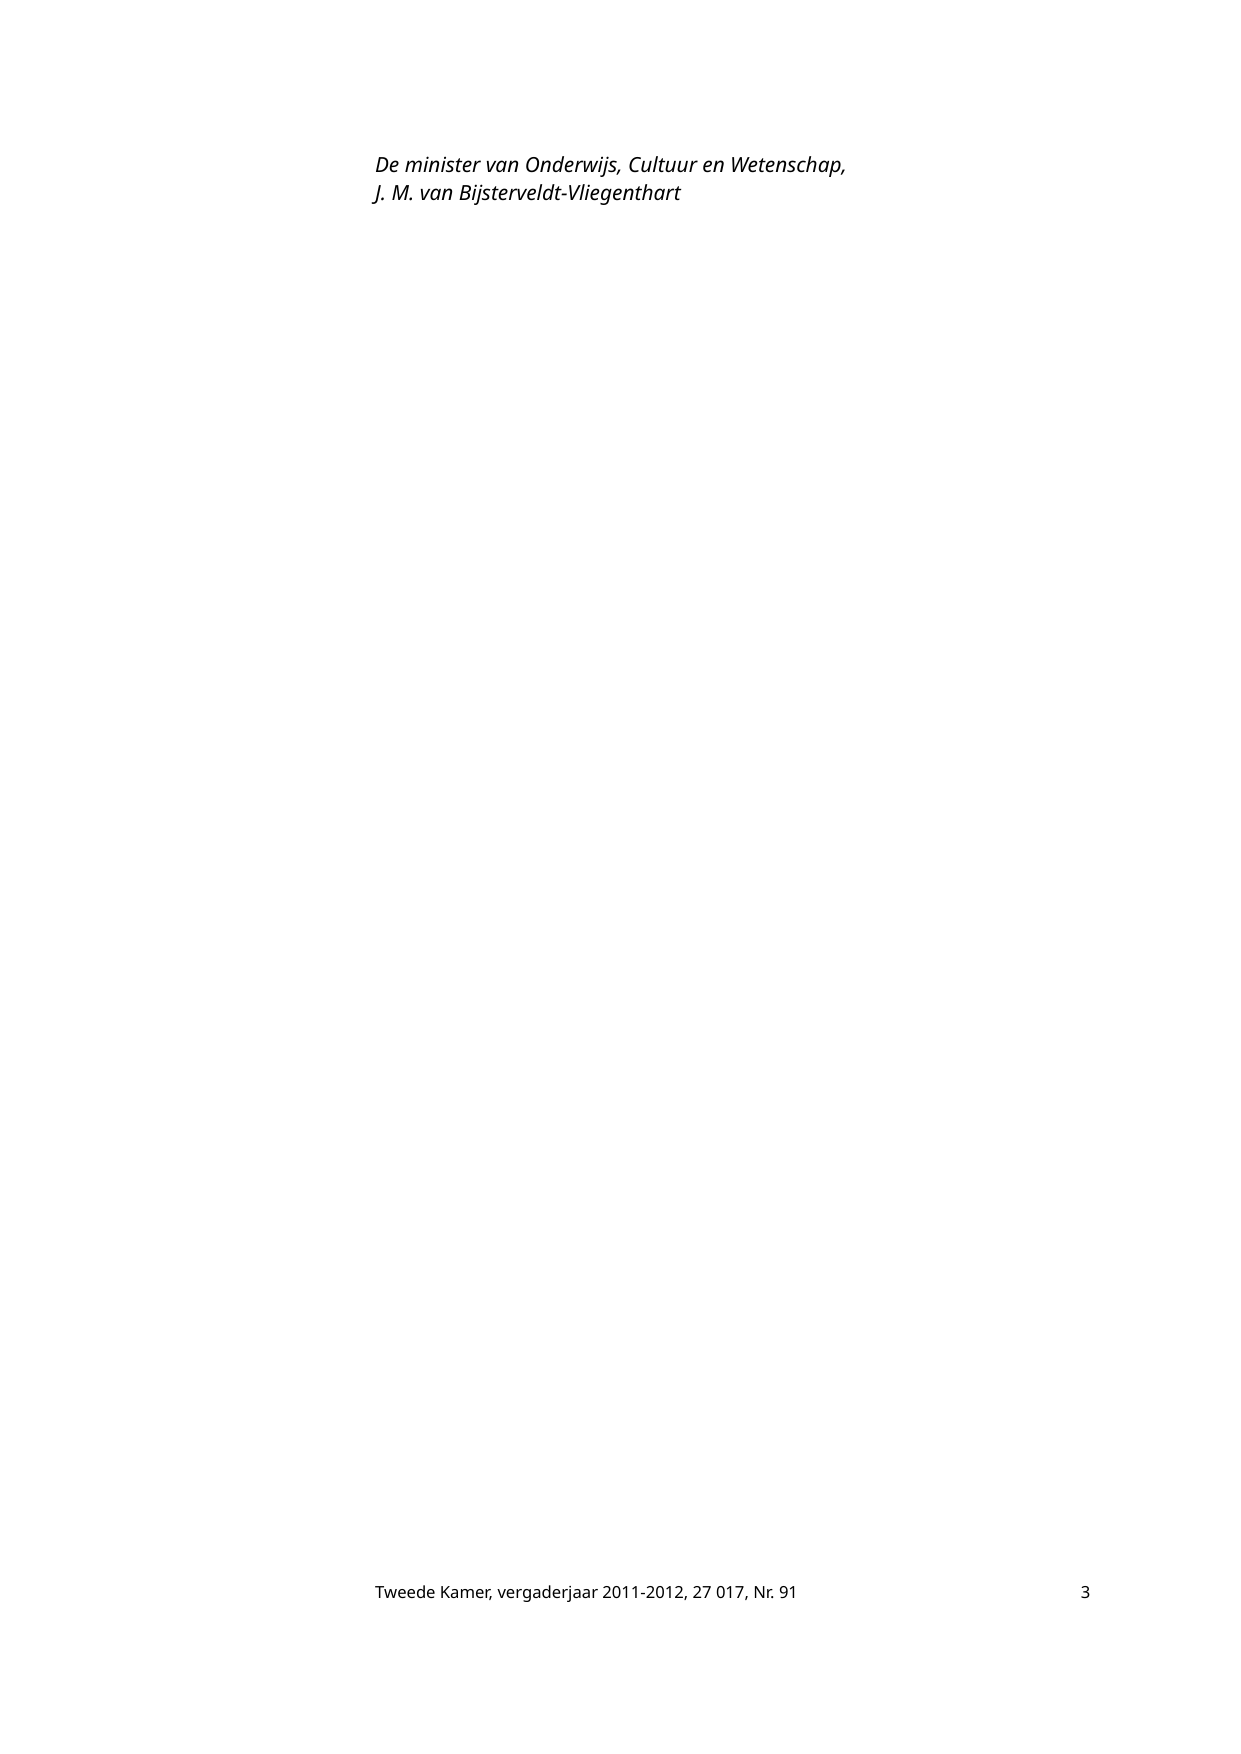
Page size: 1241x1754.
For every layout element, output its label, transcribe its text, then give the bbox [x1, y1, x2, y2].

text J. M. van Bijsterveldt-Vliegenthart [375, 178, 1090, 207]
text De minister van Onderwijs, Cultuur en Wetenschap, [375, 150, 1090, 178]
